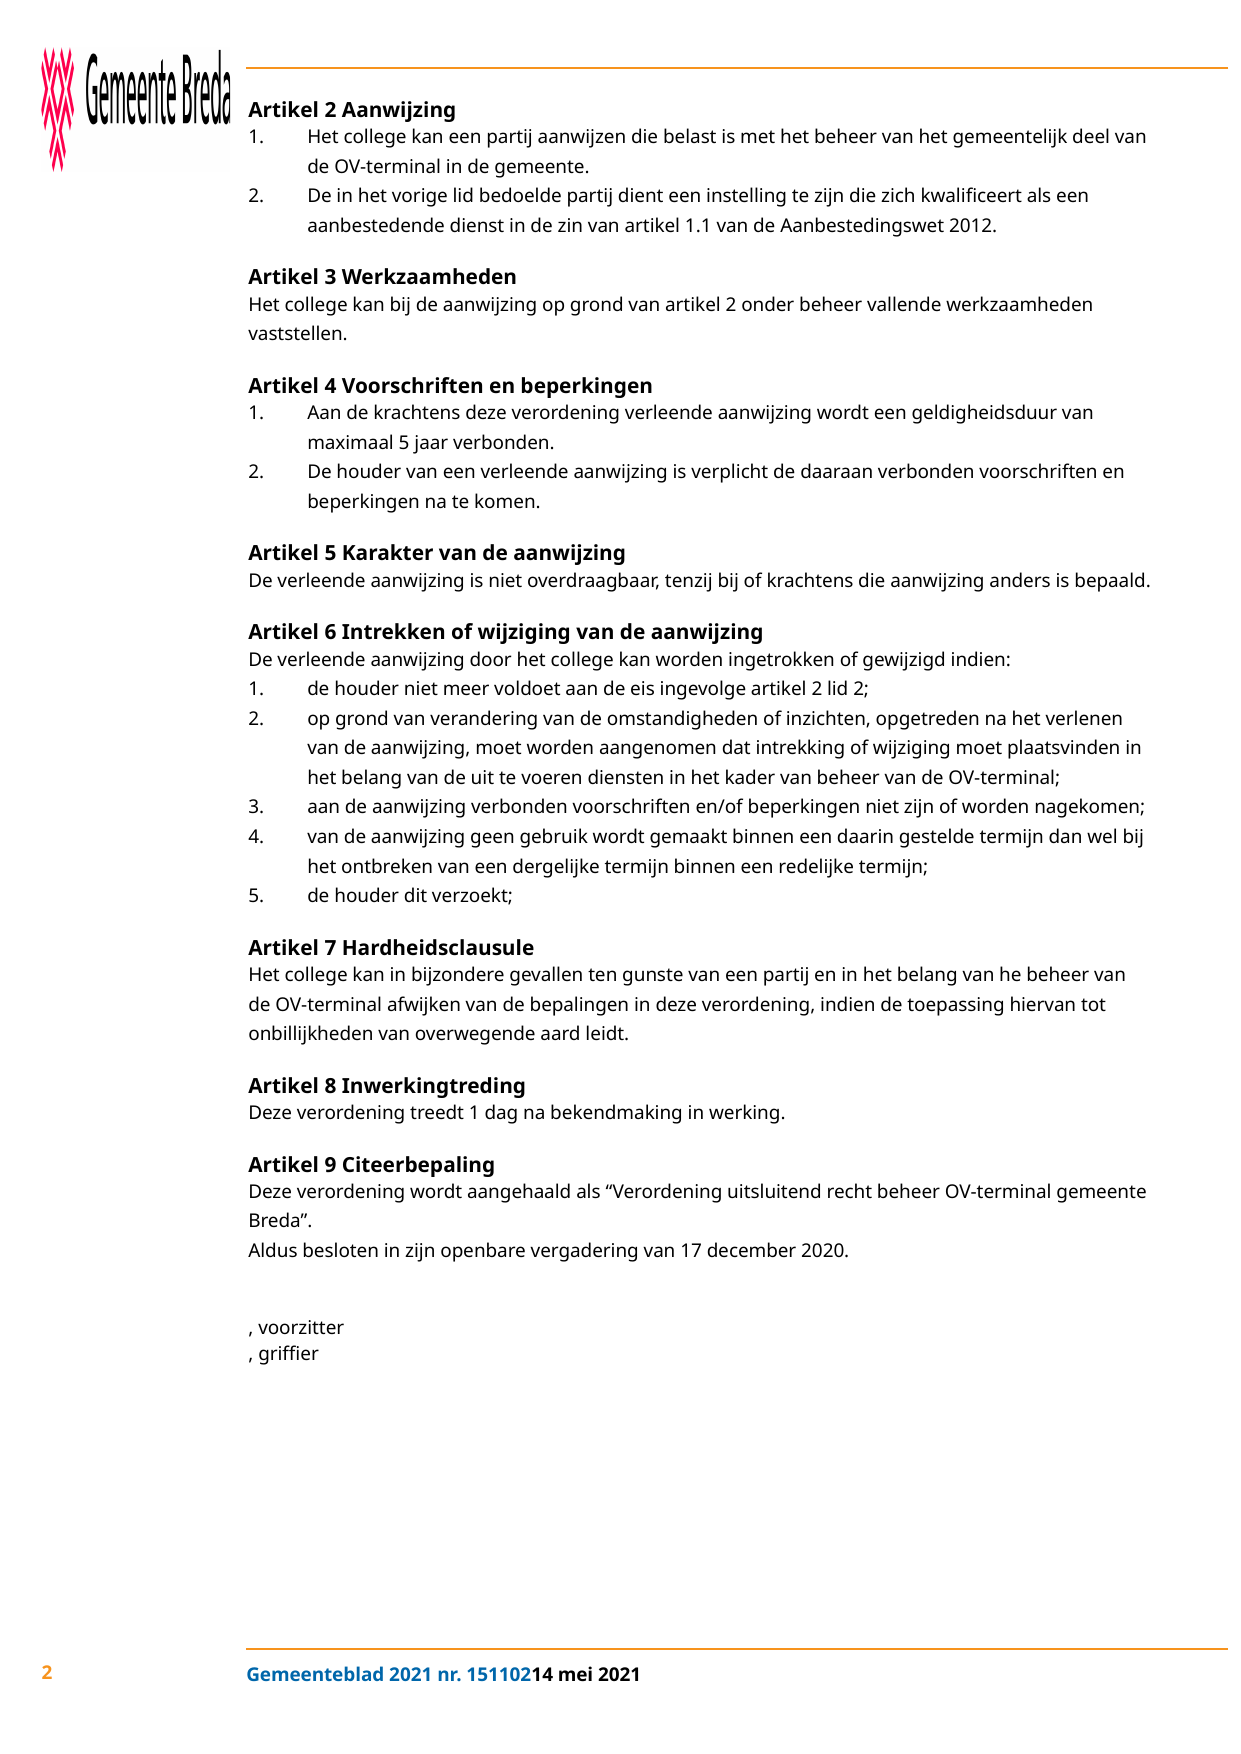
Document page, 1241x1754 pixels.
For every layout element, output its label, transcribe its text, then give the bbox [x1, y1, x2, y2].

text De verleende aanwijzing door het college kan worden ingetrokken of gewijzigd indien: [248, 646, 1152, 671]
text Artikel 3 Werkzaamheden [248, 262, 1152, 291]
text Het college kan in bijzondere gevallen ten gunste van een partij en in het belang van he beheer van de OV-terminal afwijken van de bepalingen in deze verordening, indien de toepassing hiervan tot onbillijkheden van overwegende aard leidt. [248, 961, 1152, 1046]
text Artikel 8 Inwerkingtreding [248, 1071, 1152, 1099]
text Artikel 9 Citeerbepaling [248, 1150, 1152, 1178]
list De houder van een verleende aanwijzing is verplicht de daaraan verbonden voorschriften en beperkingen na te komen. [248, 458, 1152, 514]
list de houder dit verzoekt; [248, 882, 1152, 908]
text Artikel 7 Hardheidsclausule [248, 933, 1152, 961]
list aan de aanwijzing verbonden voorschriften en/of beperkingen niet zijn of worden nagekomen; [248, 794, 1152, 819]
list Aan de krachtens deze verordening verleende aanwijzing wordt een geldigheidsduur van maximaal 5 jaar verbonden. [248, 399, 1152, 454]
list op grond van verandering van de omstandigheden of inzichten, opgetreden na het verlenen van de aanwijzing, moet worden aangenomen dat intrekking of wijziging moet plaatsvinden in het belang van de uit te voeren diensten in het kader van beheer van de OV-terminal; [248, 705, 1152, 790]
text , voorzitter [248, 1314, 1152, 1340]
text Deze verordening treedt 1 dag na bekendmaking in werking. [248, 1099, 1152, 1125]
list Het college kan een partij aanwijzen die belast is met het beheer van het gemeentelijk deel van de OV-terminal in de gemeente. [248, 123, 1152, 178]
list de houder niet meer voldoet aan de eis ingevolge artikel 2 lid 2; [248, 675, 1152, 701]
list van de aanwijzing geen gebruik wordt gemaakt binnen een daarin gestelde termijn dan wel bij het ontbreken van een dergelijke termijn binnen een redelijke termijn; [248, 823, 1152, 878]
text Artikel 4 Voorschriften en beperkingen [248, 371, 1152, 399]
text De verleende aanwijzing is niet overdraagbaar, tenzij bij of krachtens die aanwijzing anders is bepaald. [248, 567, 1152, 593]
picture [41, 47, 231, 172]
text , griffier [248, 1340, 1152, 1366]
text Aldus besloten in zijn openbare vergadering van 17 december 2020. [248, 1237, 1152, 1263]
text Artikel 6 Intrekken of wijziging van de aanwijzing [248, 617, 1152, 646]
text Artikel 2 Aanwijzing [248, 95, 1152, 123]
text Het college kan bij de aanwijzing op grond van artikel 2 onder beheer vallende werkzaamheden vaststellen. [248, 291, 1152, 346]
text Artikel 5 Karakter van de aanwijzing [248, 538, 1152, 567]
list De in het vorige lid bedoelde partij dient een instelling te zijn die zich kwalificeert als een aanbestedende dienst in de zin van artikel 1.1 van de Aanbestedingswet 2012. [248, 182, 1152, 238]
text Deze verordening wordt aangehaald als “Verordening uitsluitend recht beheer OV-terminal gemeente Breda”. [248, 1178, 1152, 1233]
